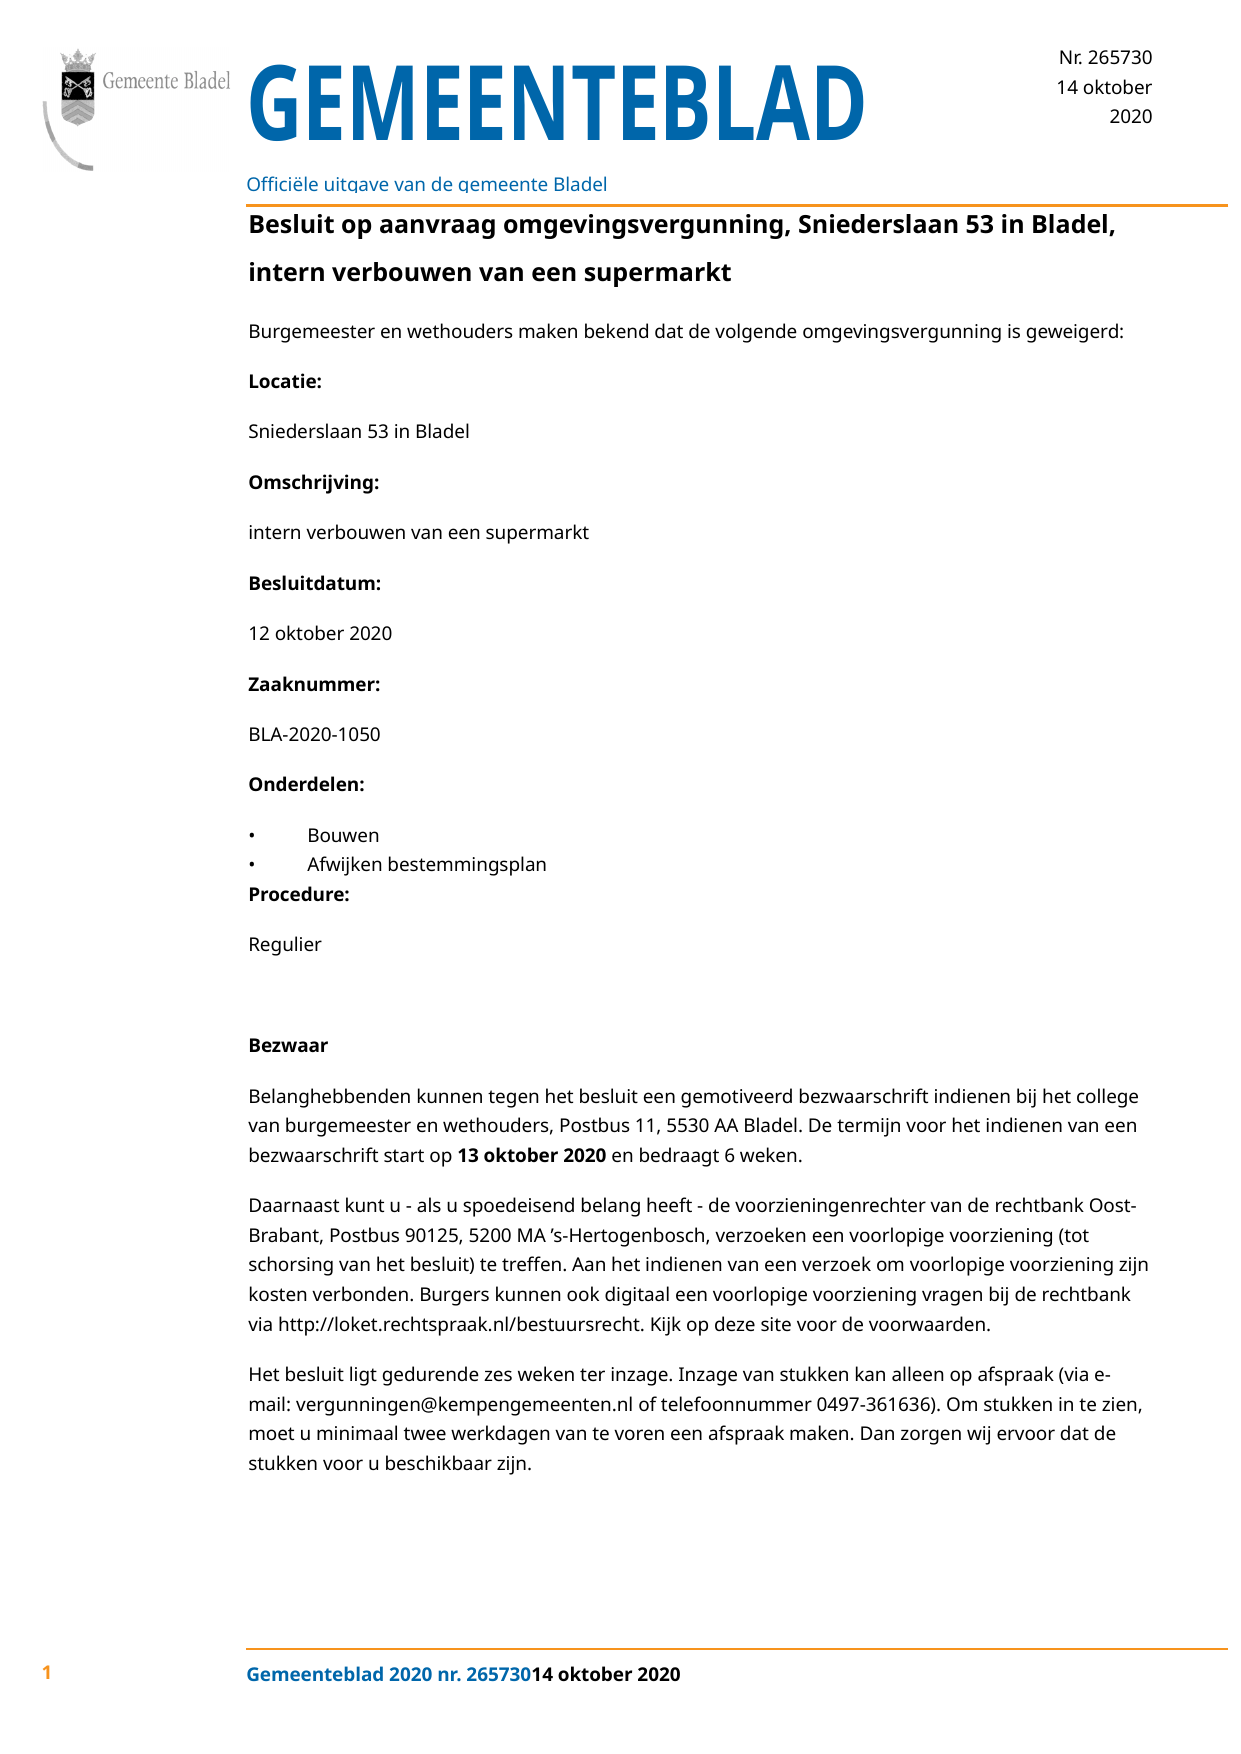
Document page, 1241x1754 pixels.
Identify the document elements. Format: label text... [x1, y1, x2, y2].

text Besluit op aanvraag omgevingsvergunning, Sniederslaan 53 in Bladel, intern verbouwen van een supermarkt [248, 207, 1152, 288]
text Onderdelen: [248, 772, 1152, 797]
text Locatie: [248, 368, 1152, 394]
text Zaaknummer: [248, 671, 1152, 697]
text Sniederslaan 53 in Bladel [248, 419, 1152, 444]
picture [41, 47, 231, 172]
text 12 oktober 2020 [248, 620, 1152, 646]
text BLA-2020-1050 [248, 721, 1152, 747]
text Belanghebbenden kunnen tegen het besluit een gemotiveerd bezwaarschrift indienen bij het college van burgemeester en wethouders, Postbus 11, 5530 AA Bladel. De termijn voor het indienen van een bezwaarschrift start op 13 oktober 2020 en bedraagt 6 weken. [248, 1083, 1152, 1168]
text Het besluit ligt gedurende zes weken ter inzage. Inzage van stukken kan alleen op afspraak (via e-mail: vergunningen@kempengemeenten.nl of telefoonnummer 0497-361636). Om stukken in te zien, moet u minimaal twee werkdagen van te voren een afspraak maken. Dan zorgen wij ervoor dat de stukken voor u beschikbaar zijn. [248, 1361, 1152, 1476]
text Omschrijving: [248, 469, 1152, 495]
text Burgemeester en wethouders maken bekend dat de volgende omgevingsvergunning is geweigerd: [248, 318, 1152, 344]
text Regulier [248, 932, 1152, 957]
list Bouwen [248, 822, 1152, 848]
text Procedure: [248, 881, 1152, 907]
text intern verbouwen van een supermarkt [248, 519, 1152, 545]
text Bezwaar [248, 1032, 1152, 1058]
text Daarnaast kunt u - als u spoedeisend belang heeft - de voorzieningenrechter van de rechtbank Oost-Brabant, Postbus 90125, 5200 MA ’s-Hertogenbosch, verzoeken een voorlopige voorziening (tot schorsing van het besluit) te treffen. Aan het indienen van een verzoek om voorlopige voorziening zijn kosten verbonden. Burgers kunnen ook digitaal een voorlopige voorziening vragen bij de rechtbank via http://loket.rechtspraak.nl/bestuursrecht. Kijk op deze site voor de voorwaarden. [248, 1192, 1152, 1337]
list Afwijken bestemmingsplan [248, 852, 1152, 877]
text Besluitdatum: [248, 570, 1152, 596]
